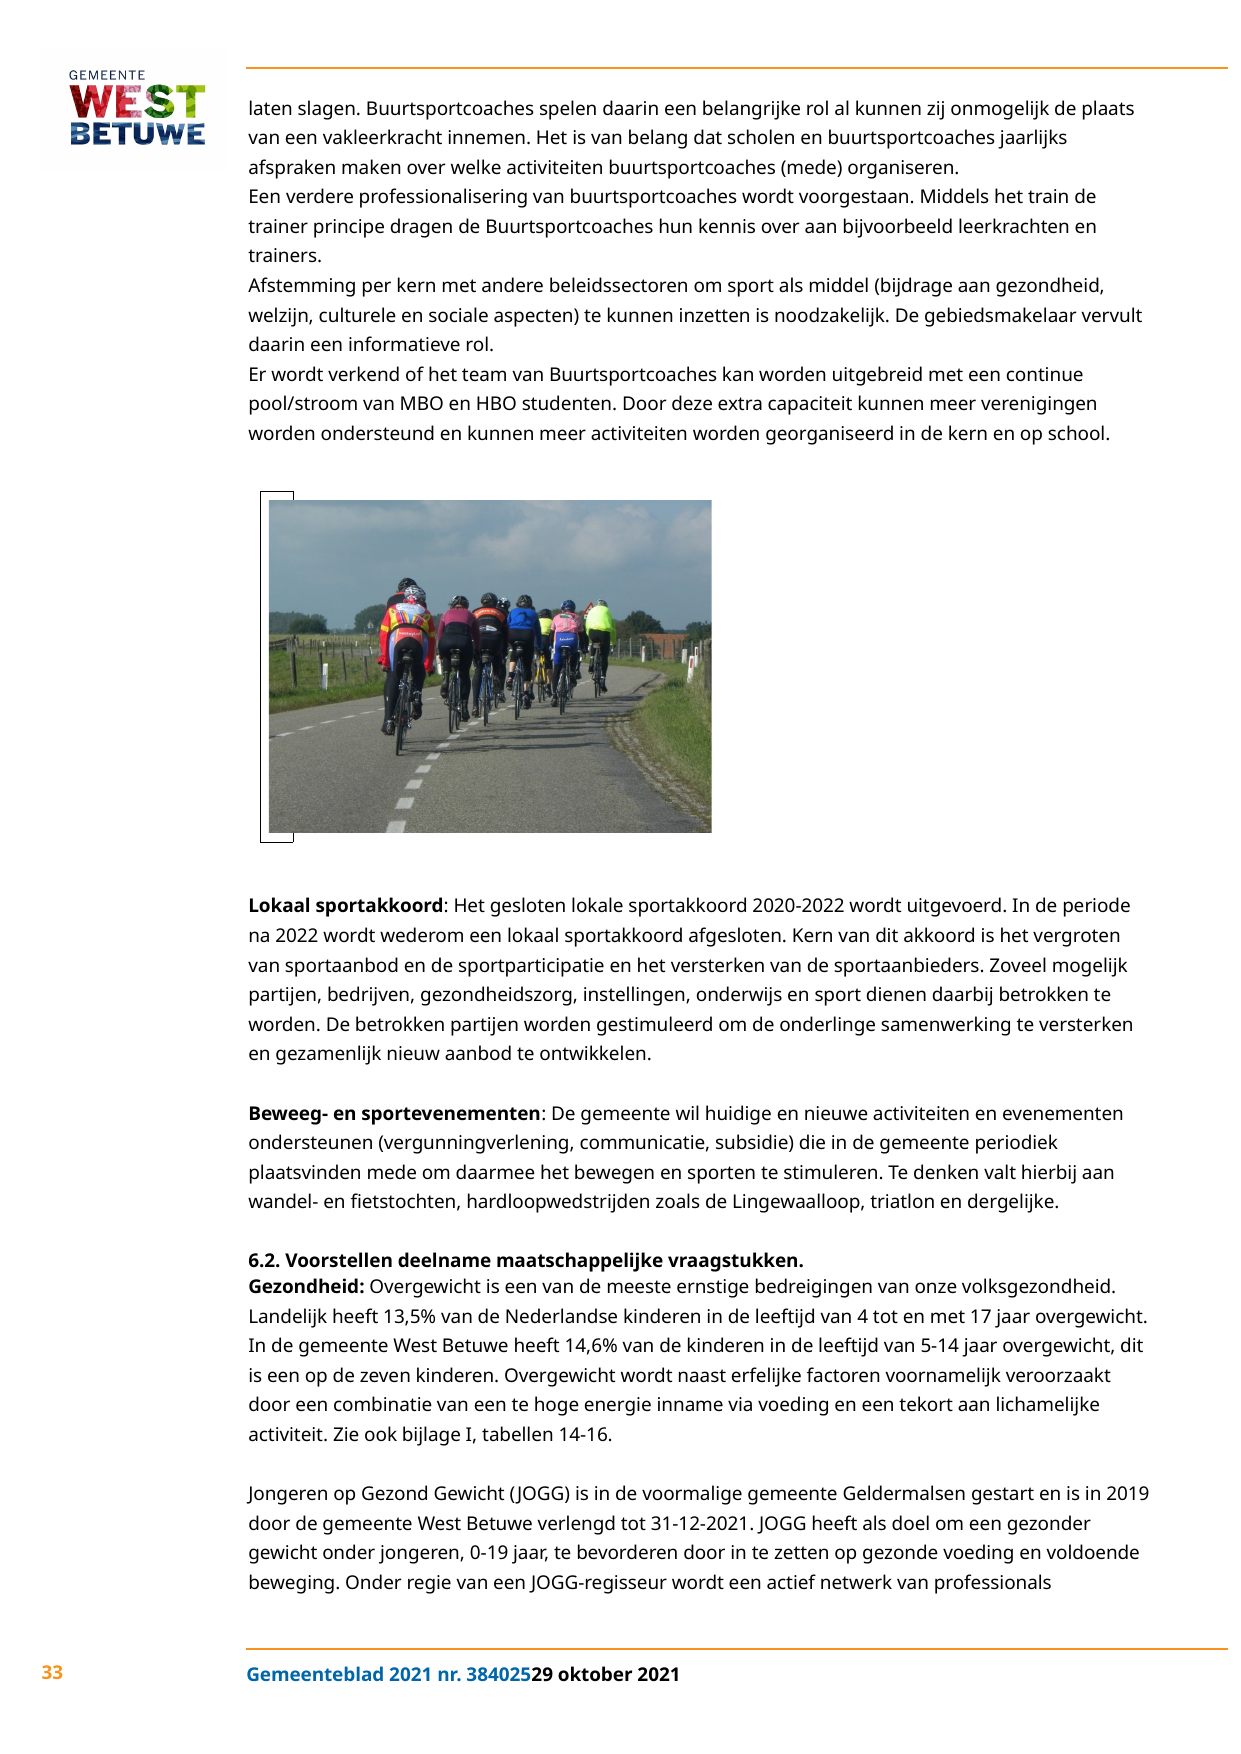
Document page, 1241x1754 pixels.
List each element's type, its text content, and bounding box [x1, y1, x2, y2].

text Jongeren op Gezond Gewicht (JOGG) is in de voormalige gemeente Geldermalsen gestart en is in 2019 door de gemeente West Betuwe verlengd tot 31-12-2021. JOGG heeft als doel om een gezonder gewicht onder jongeren, 0-19 jaar, te bevorderen door in te zetten op gezonde voeding en voldoende beweging. Onder regie van een JOGG-regisseur wordt een actief netwerk van professionals [248, 1480, 1152, 1595]
text 6.2. Voorstellen deelname maatschappelijke vraagstukken. [248, 1248, 1152, 1273]
text Er wordt verkend of het team van Buurtsportcoaches kan worden uitgebreid met een continue pool/stroom van MBO en HBO studenten. Door deze extra capaciteit kunnen meer verenigingen worden ondersteund en kunnen meer activiteiten worden georganiseerd in de kern en op school. [248, 361, 1152, 446]
picture [41, 47, 231, 172]
text laten slagen. Buurtsportcoaches spelen daarin een belangrijke rol al kunnen zij onmogelijk de plaats van een vakleerkracht innemen. Het is van belang dat scholen en buurtsportcoaches jaarlijks afspraken maken over welke activiteiten buurtsportcoaches (mede) organiseren. [248, 95, 1152, 180]
text Lokaal sportakkoord: Het gesloten lokale sportakkoord 2020-2022 wordt uitgevoerd. In de periode na 2022 wordt wederom een lokaal sportakkoord afgesloten. Kern van dit akkoord is het vergroten van sportaanbod en de sportparticipatie en het versterken van de sportaanbieders. Zoveel mogelijk partijen, bedrijven, gezondheidszorg, instellingen, onderwijs en sport dienen daarbij betrokken te worden. De betrokken partijen worden gestimuleerd om de onderlinge samenwerking te versterken en gezamenlijk nieuw aanbod te ontwikkelen. [248, 893, 1152, 1066]
text Gezondheid: Overgewicht is een van de meeste ernstige bedreigingen van onze volksgezondheid. Landelijk heeft 13,5% van de Nederlandse kinderen in de leeftijd van 4 tot en met 17 jaar overgewicht. In de gemeente West Betuwe heeft 14,6% van de kinderen in de leeftijd van 5-14 jaar overgewicht, dit is een op de zeven kinderen. Overgewicht wordt naast erfelijke factoren voornamelijk veroorzaakt door een combinatie van een te hoge energie inname via voeding en een tekort aan lichamelijke activiteit. Zie ook bijlage I, tabellen 14-16. [248, 1273, 1152, 1447]
text Afstemming per kern met andere beleidssectoren om sport als middel (bijdrage aan gezondheid, welzijn, culturele en sociale aspecten) te kunnen inzetten is noodzakelijk. De gebiedsmakelaar vervult daarin een informatieve rol. [248, 272, 1152, 357]
text Beweeg- en sportevenementen: De gemeente wil huidige en nieuwe activiteiten en evenementen ondersteunen (vergunningverlening, communicatie, subsidie) die in de gemeente periodiek plaatsvinden mede om daarmee het bewegen en sporten te stimuleren. Te denken valt hierbij aan wandel- en fietstochten, hardloopwedstrijden zoals de Lingewaalloop, triatlon en dergelijke. [248, 1100, 1152, 1214]
picture [268, 500, 712, 833]
text Een verdere professionalisering van buurtsportcoaches wordt voorgestaan. Middels het train de trainer principe dragen de Buurtsportcoaches hun kennis over aan bijvoorbeeld leerkrachten en trainers. [248, 183, 1152, 268]
